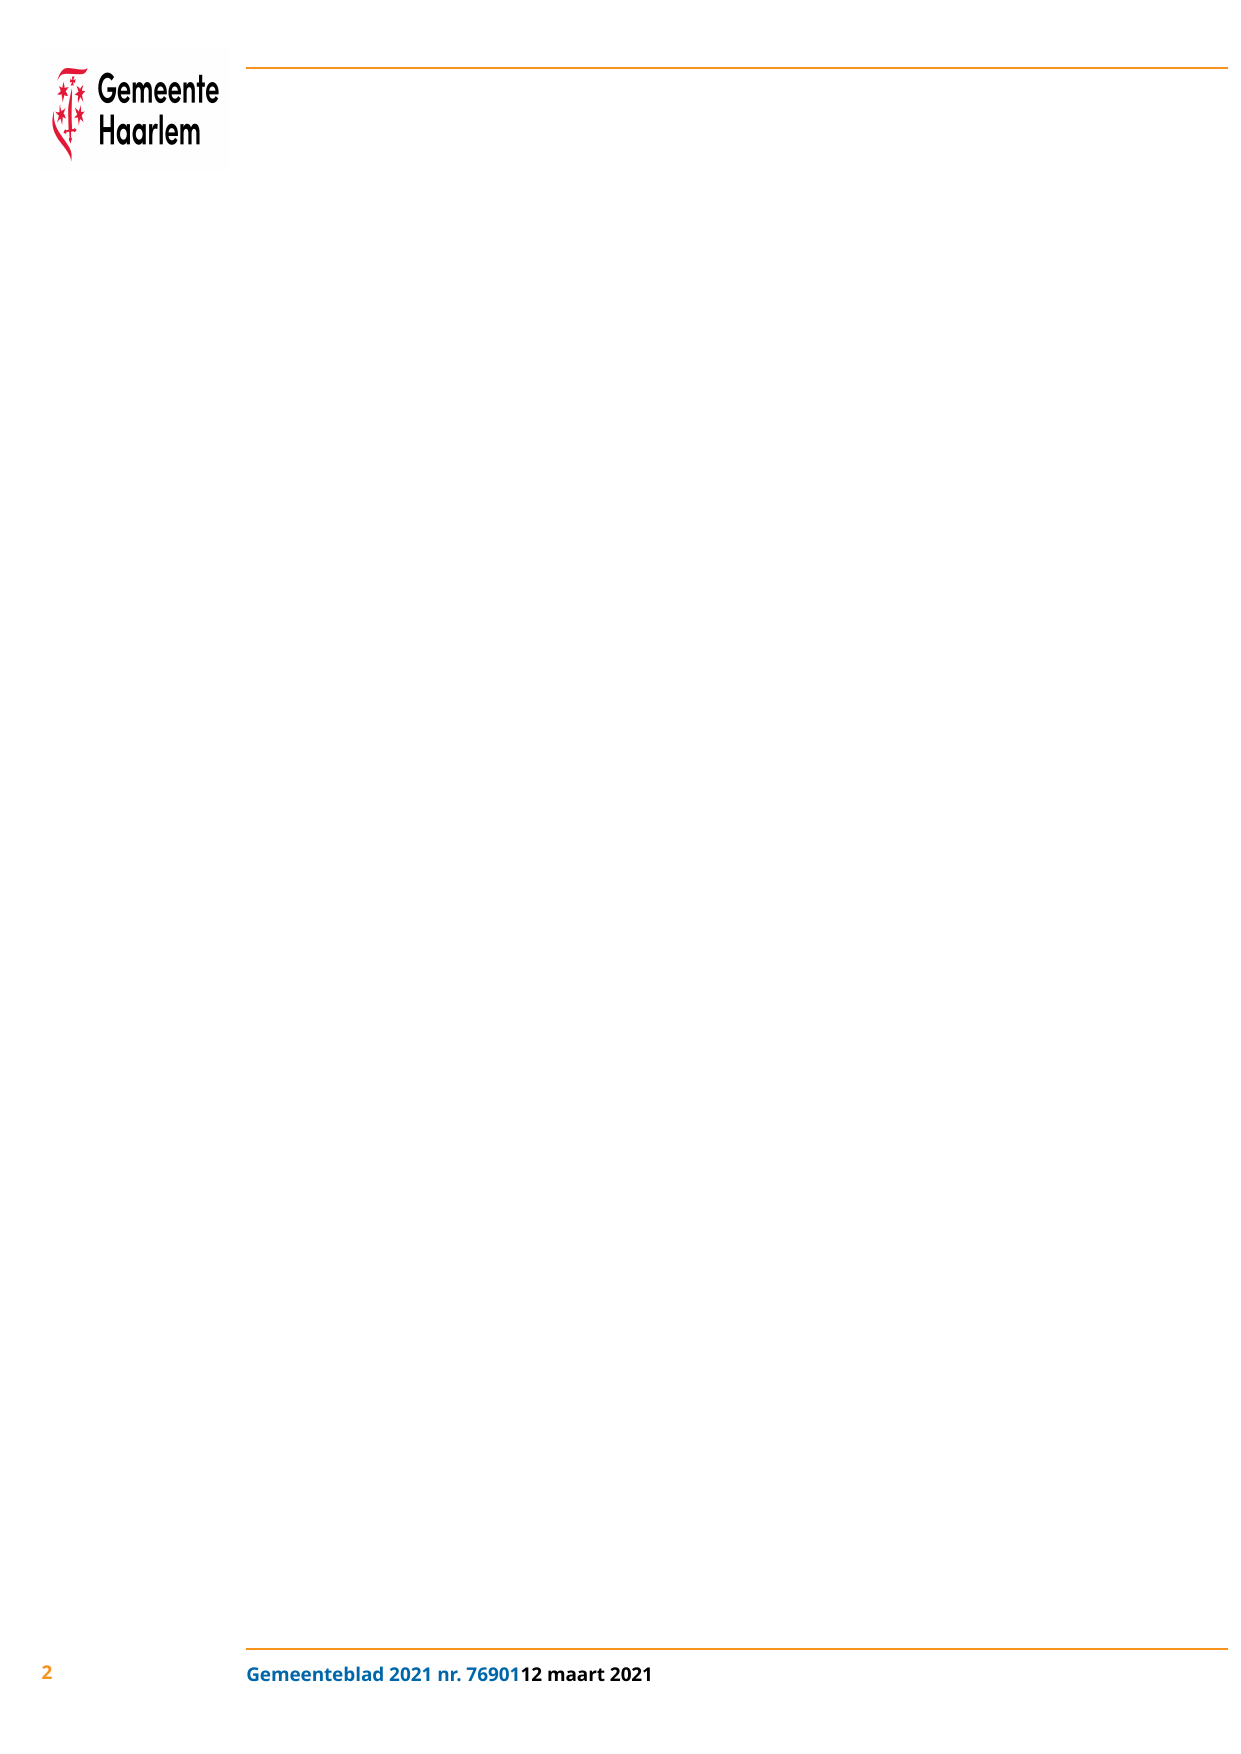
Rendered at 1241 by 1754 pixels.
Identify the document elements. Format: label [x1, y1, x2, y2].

picture [41, 47, 231, 172]
